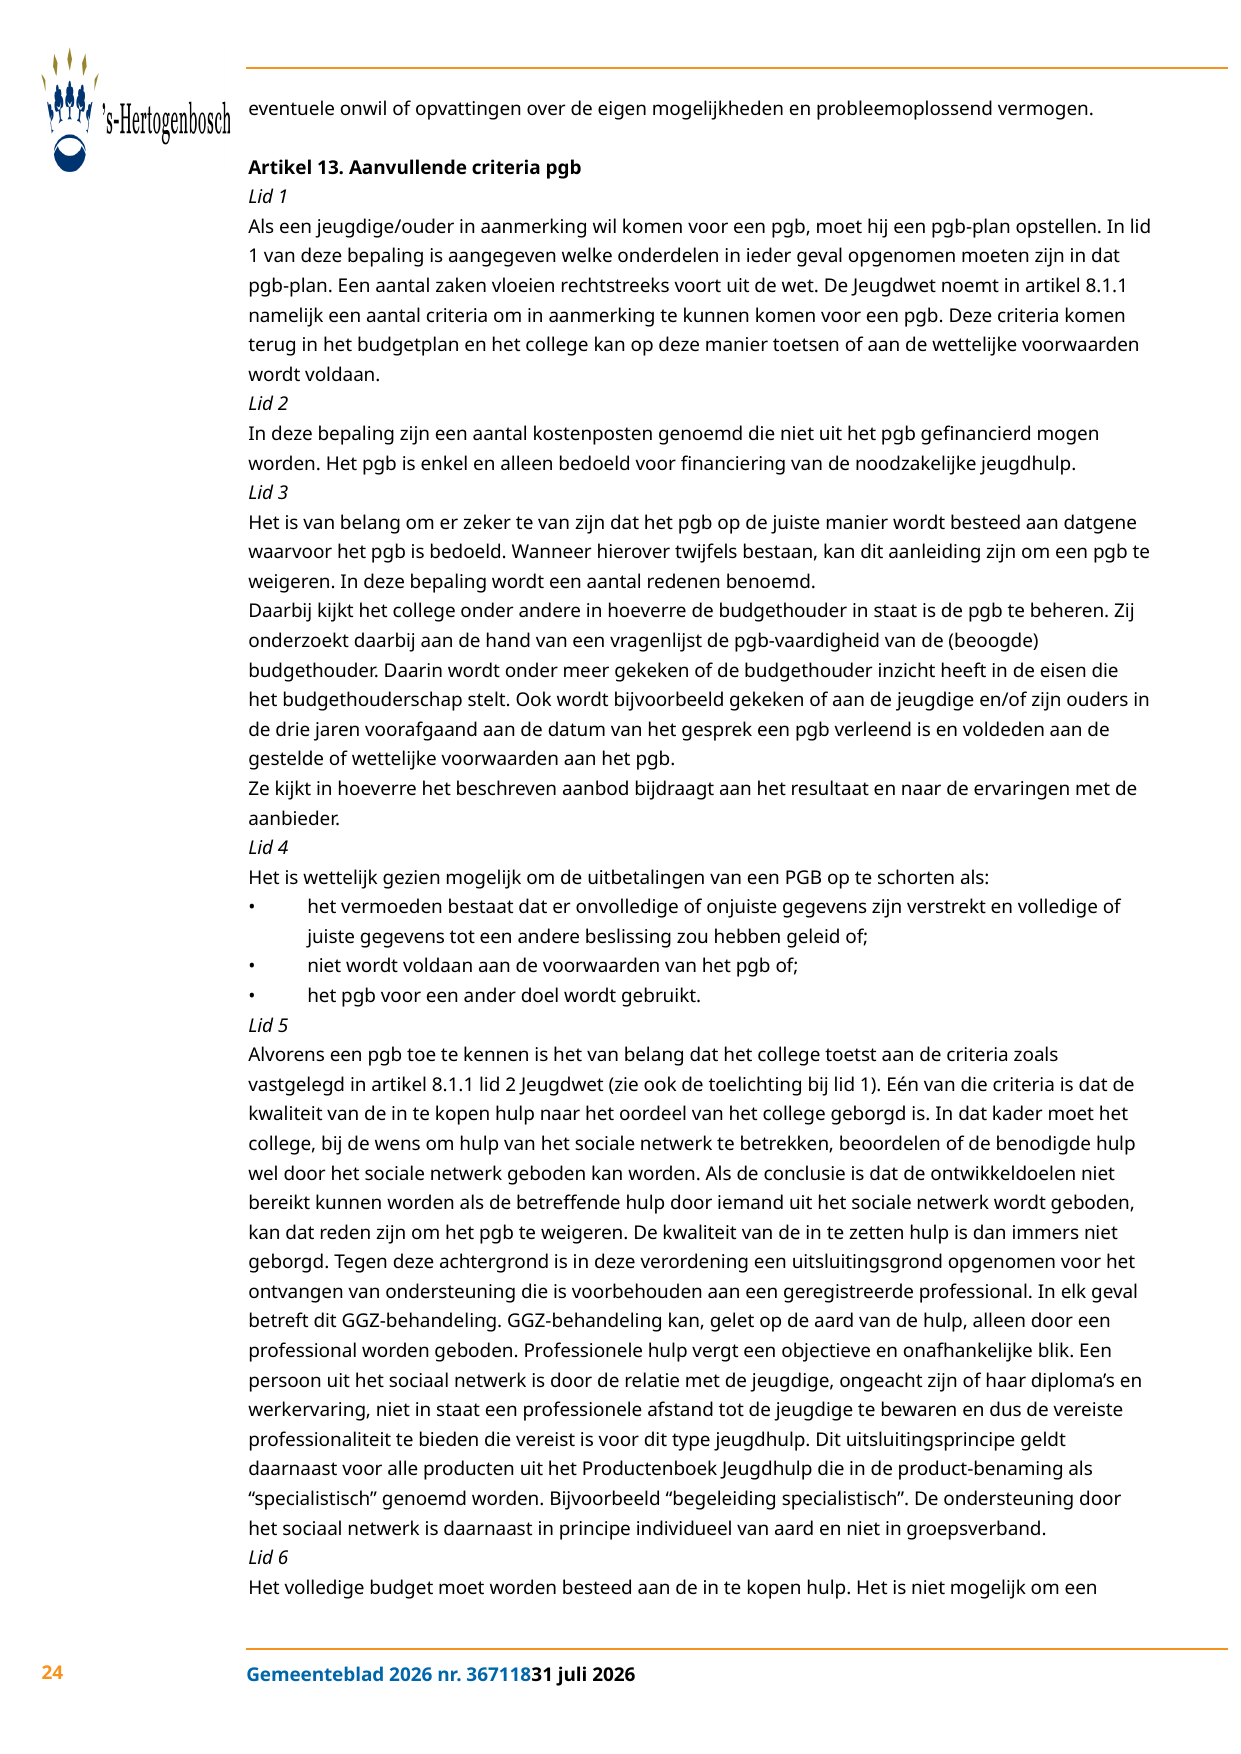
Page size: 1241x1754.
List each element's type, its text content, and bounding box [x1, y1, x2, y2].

text eventuele onwil of opvattingen over de eigen mogelijkheden en probleemoplossend vermogen. [248, 95, 1152, 121]
text Daarbij kijkt het college onder andere in hoeverre de budgethouder in staat is de pgb te beheren. Zij onderzoekt daarbij aan de hand van een vragenlijst de pgb-vaardigheid van de (beoogde) budgethouder. Daarin wordt onder meer gekeken of de budgethouder inzicht heeft in de eisen die het budgethouderschap stelt. Ook wordt bijvoorbeeld gekeken of aan de jeugdige en/of zijn ouders in de drie jaren voorafgaand aan de datum van het gesprek een pgb verleend is en voldeden aan de gestelde of wettelijke voorwaarden aan het pgb. [248, 598, 1152, 771]
list het pgb voor een ander doel wordt gebruikt. [248, 982, 1152, 1008]
text Lid 3 [248, 479, 1152, 505]
text Lid 6 [248, 1544, 1152, 1570]
text Lid 2 [248, 391, 1152, 416]
text Het volledige budget moet worden besteed aan de in te kopen hulp. Het is niet mogelijk om een [248, 1574, 1152, 1600]
text Het is van belang om er zeker te van zijn dat het pgb op de juiste manier wordt besteed aan datgene waarvoor het pgb is bedoeld. Wanneer hierover twijfels bestaan, kan dit aanleiding zijn om een pgb te weigeren. In deze bepaling wordt een aantal redenen benoemd. [248, 509, 1152, 594]
text In deze bepaling zijn een aantal kostenposten genoemd die niet uit het pgb gefinancierd mogen worden. Het pgb is enkel en alleen bedoeld voor financiering van de noodzakelijke jeugdhulp. [248, 420, 1152, 476]
list niet wordt voldaan aan de voorwaarden van het pgb of; [248, 953, 1152, 978]
picture [41, 47, 231, 172]
text Lid 4 [248, 834, 1152, 860]
text Het is wettelijk gezien mogelijk om de uitbetalingen van een PGB op te schorten als: [248, 864, 1152, 890]
text Alvorens een pgb toe te kennen is het van belang dat het college toetst aan de criteria zoals vastgelegd in artikel 8.1.1 lid 2 Jeugdwet (zie ook de toelichting bij lid 1). Eén van die criteria is dat de kwaliteit van de in te kopen hulp naar het oordeel van het college geborgd is. In dat kader moet het college, bij de wens om hulp van het sociale netwerk te betrekken, beoordelen of de benodigde hulp wel door het sociale netwerk geboden kan worden. Als de conclusie is dat de ontwikkeldoelen niet bereikt kunnen worden als de betreffende hulp door iemand uit het sociale netwerk wordt geboden, kan dat reden zijn om het pgb te weigeren. De kwaliteit van de in te zetten hulp is dan immers niet geborgd. Tegen deze achtergrond is in deze verordening een uitsluitingsgrond opgenomen voor het ontvangen van ondersteuning die is voorbehouden aan een geregistreerde professional. In elk geval betreft dit GGZ-behandeling. GGZ-behandeling kan, gelet op de aard van de hulp, alleen door een professional worden geboden. Professionele hulp vergt een objectieve en onafhankelijke blik. Een persoon uit het sociaal netwerk is door de relatie met de jeugdige, ongeacht zijn of haar diploma’s en werkervaring, niet in staat een professionele afstand tot de jeugdige te bewaren en dus de vereiste professionaliteit te bieden die vereist is voor dit type jeugdhulp. Dit uitsluitingsprincipe geldt daarnaast voor alle producten uit het Productenboek Jeugdhulp die in de product-benaming als “specialistisch” genoemd worden. Bijvoorbeeld “begeleiding specialistisch”. De ondersteuning door het sociaal netwerk is daarnaast in principe individueel van aard en niet in groepsverband. [248, 1041, 1152, 1541]
text Lid 1 [248, 183, 1152, 209]
text Als een jeugdige/ouder in aanmerking wil komen voor een pgb, moet hij een pgb-plan opstellen. In lid 1 van deze bepaling is aangegeven welke onderdelen in ieder geval opgenomen moeten zijn in dat pgb-plan. Een aantal zaken vloeien rechtstreeks voort uit de wet. De Jeugdwet noemt in artikel 8.1.1 namelijk een aantal criteria om in aanmerking te kunnen komen voor een pgb. Deze criteria komen terug in het budgetplan en het college kan op deze manier toetsen of aan de wettelijke voorwaarden wordt voldaan. [248, 213, 1152, 387]
text Lid 5 [248, 1012, 1152, 1038]
text Ze kijkt in hoeverre het beschreven aanbod bijdraagt aan het resultaat en naar de ervaringen met de aanbieder. [248, 775, 1152, 831]
list het vermoeden bestaat dat er onvolledige of onjuiste gegevens zijn verstrekt en volledige of juiste gegevens tot een andere beslissing zou hebben geleid of; [248, 893, 1152, 949]
text Artikel 13. Aanvullende criteria pgb [248, 154, 1152, 180]
